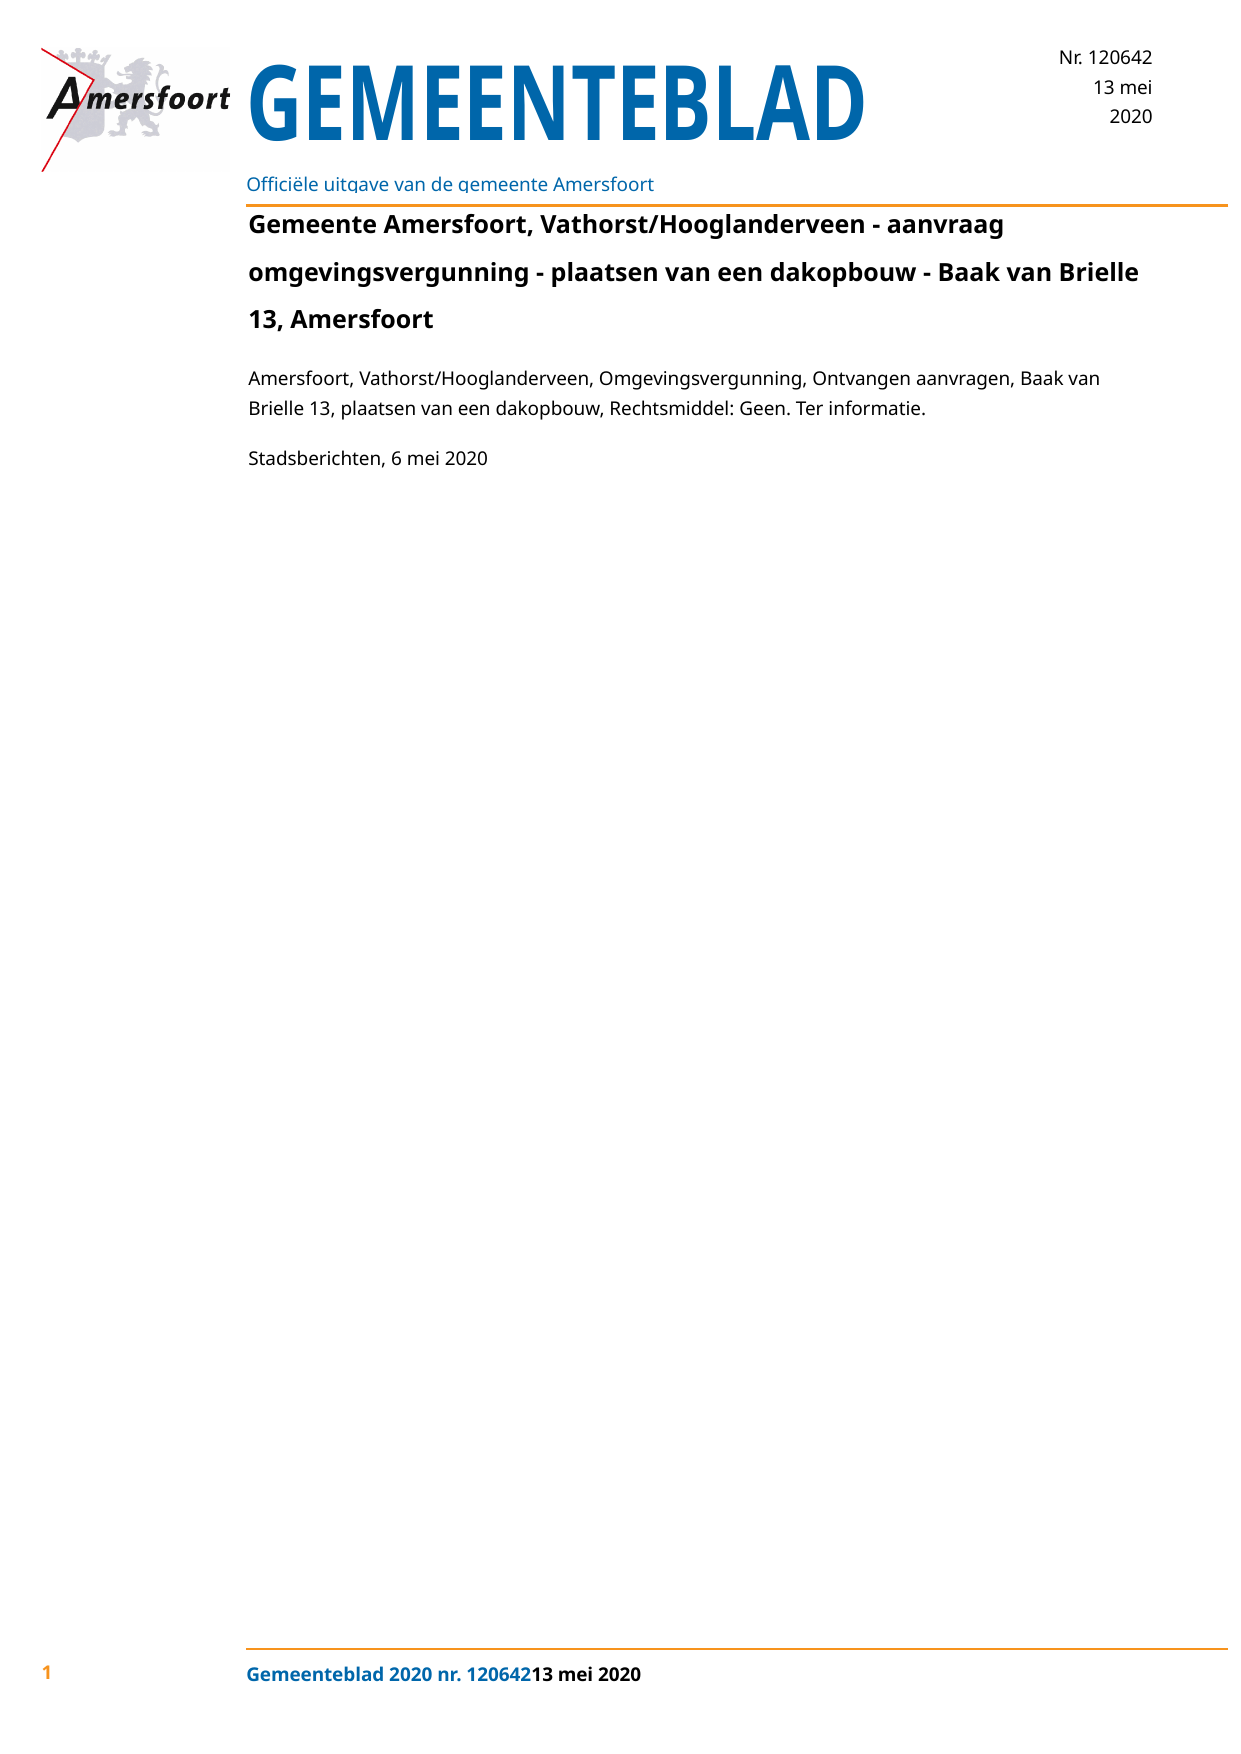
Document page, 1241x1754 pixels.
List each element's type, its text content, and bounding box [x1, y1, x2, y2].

text Gemeente Amersfoort, Vathorst/Hooglanderveen - aanvraag omgevingsvergunning - plaatsen van een dakopbouw - Baak van Brielle 13, Amersfoort [248, 207, 1152, 336]
text Amersfoort, Vathorst/Hooglanderveen, Omgevingsvergunning, Ontvangen aanvragen, Baak van Brielle 13, plaatsen van een dakopbouw, Rechtsmiddel: Geen. Ter informatie. [248, 366, 1152, 421]
picture [41, 47, 231, 172]
text Stadsberichten, 6 mei 2020 [248, 446, 1152, 471]
